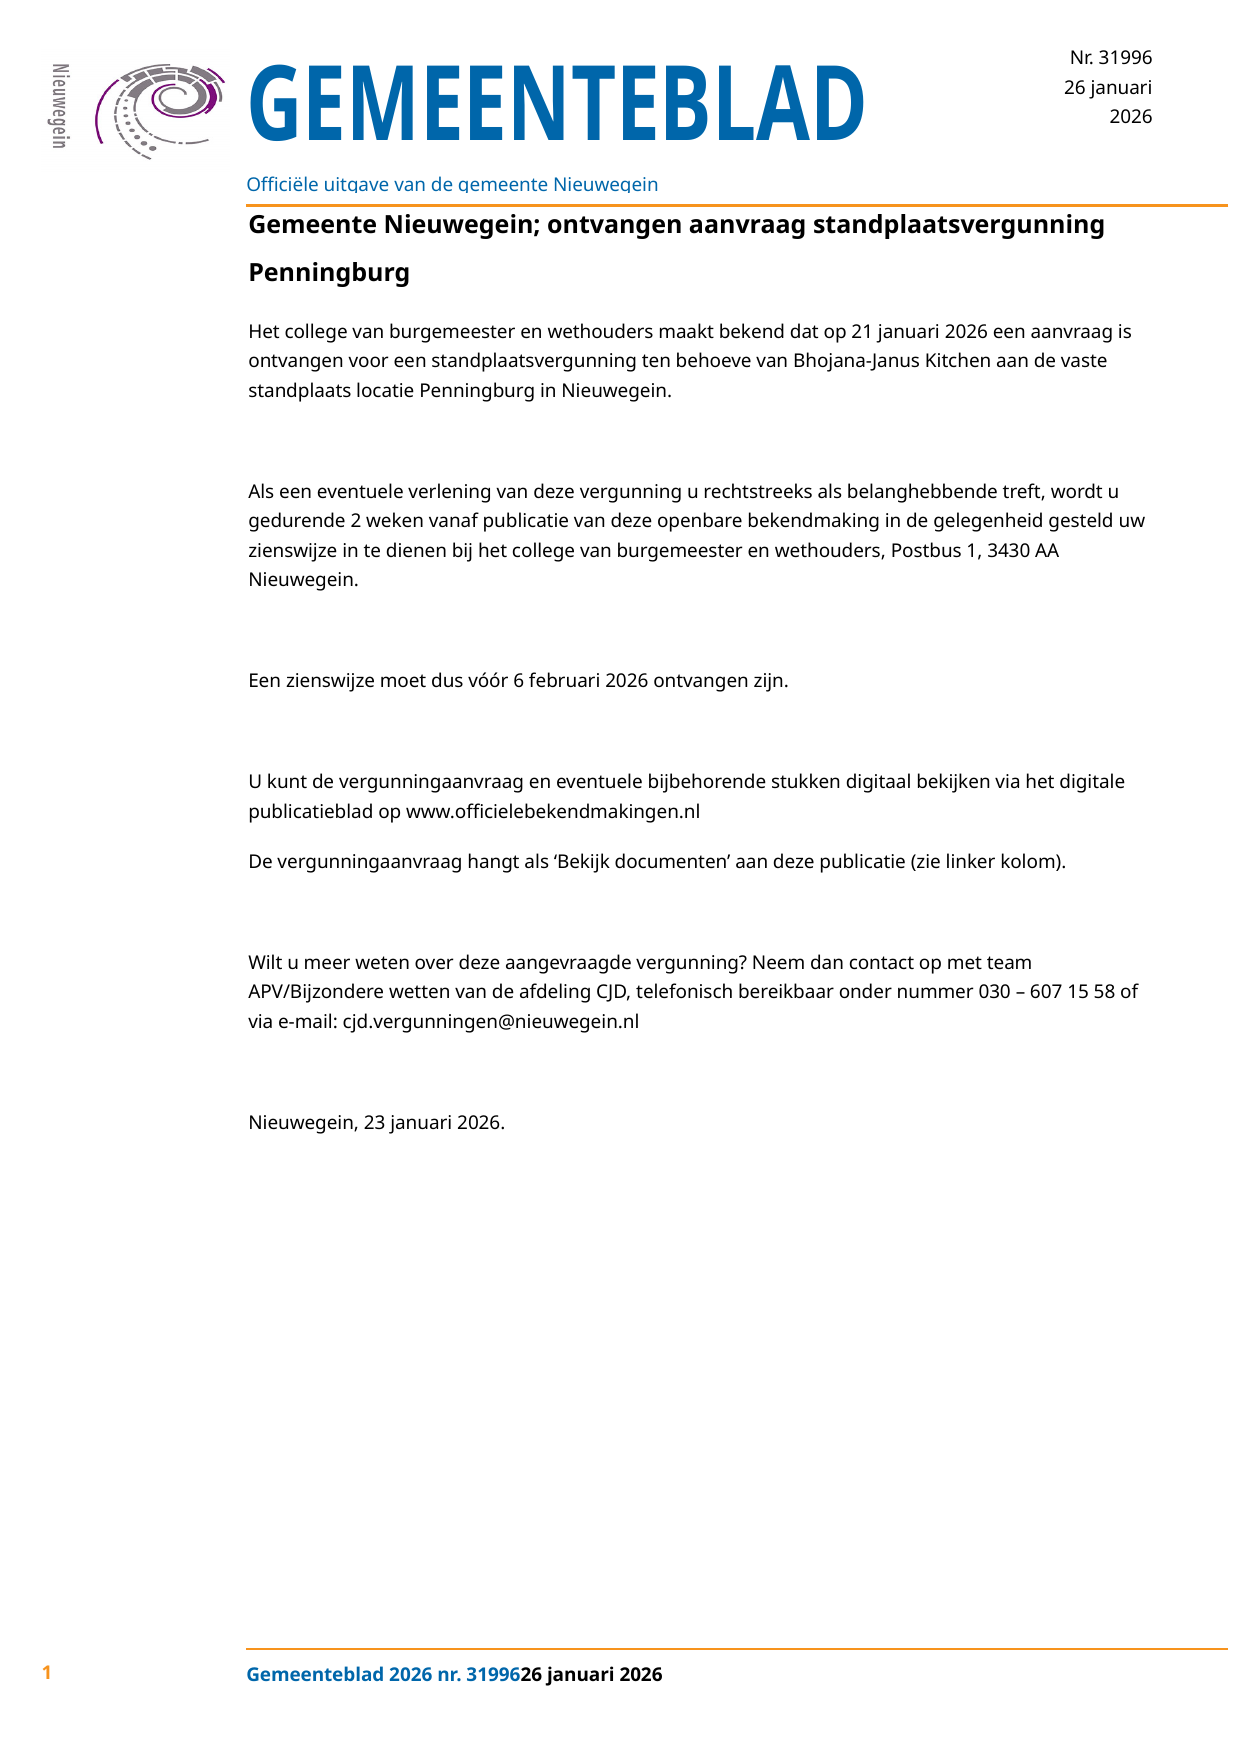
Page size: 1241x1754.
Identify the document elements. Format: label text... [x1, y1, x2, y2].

picture [41, 47, 231, 172]
text Nieuwegein, 23 januari 2026. [248, 1109, 1152, 1135]
text Een zienswijze moet dus vóór 6 februari 2026 ontvangen zijn. [248, 667, 1152, 693]
text U kunt de vergunningaanvraag en eventuele bijbehorende stukken digitaal bekijken via het digitale publicatieblad op www.officielebekendmakingen.nl [248, 768, 1152, 824]
text Gemeente Nieuwegein; ontvangen aanvraag standplaatsvergunning Penningburg [248, 207, 1152, 288]
text Het college van burgemeester en wethouders maakt bekend dat op 21 januari 2026 een aanvraag is ontvangen voor een standplaatsvergunning ten behoeve van Bhojana-Janus Kitchen aan de vaste standplaats locatie Penningburg in Nieuwegein. [248, 318, 1152, 403]
text Als een eventuele verlening van deze vergunning u rechtstreeks als belanghebbende treft, wordt u gedurende 2 weken vanaf publicatie van deze openbare bekendmaking in de gelegenheid gesteld uw zienswijze in te dienen bij het college van burgemeester en wethouders, Postbus 1, 3430 AA Nieuwegein. [248, 478, 1152, 592]
text Wilt u meer weten over deze aangevraagde vergunning? Neem dan contact op met team APV/Bijzondere wetten van de afdeling CJD, telefonisch bereikbaar onder nummer 030 – 607 15 58 of via e-mail: cjd.vergunningen@nieuwegein.nl [248, 949, 1152, 1034]
text De vergunningaanvraag hangt als ‘Bekijk documenten’ aan deze publicatie (zie linker kolom). [248, 848, 1152, 874]
